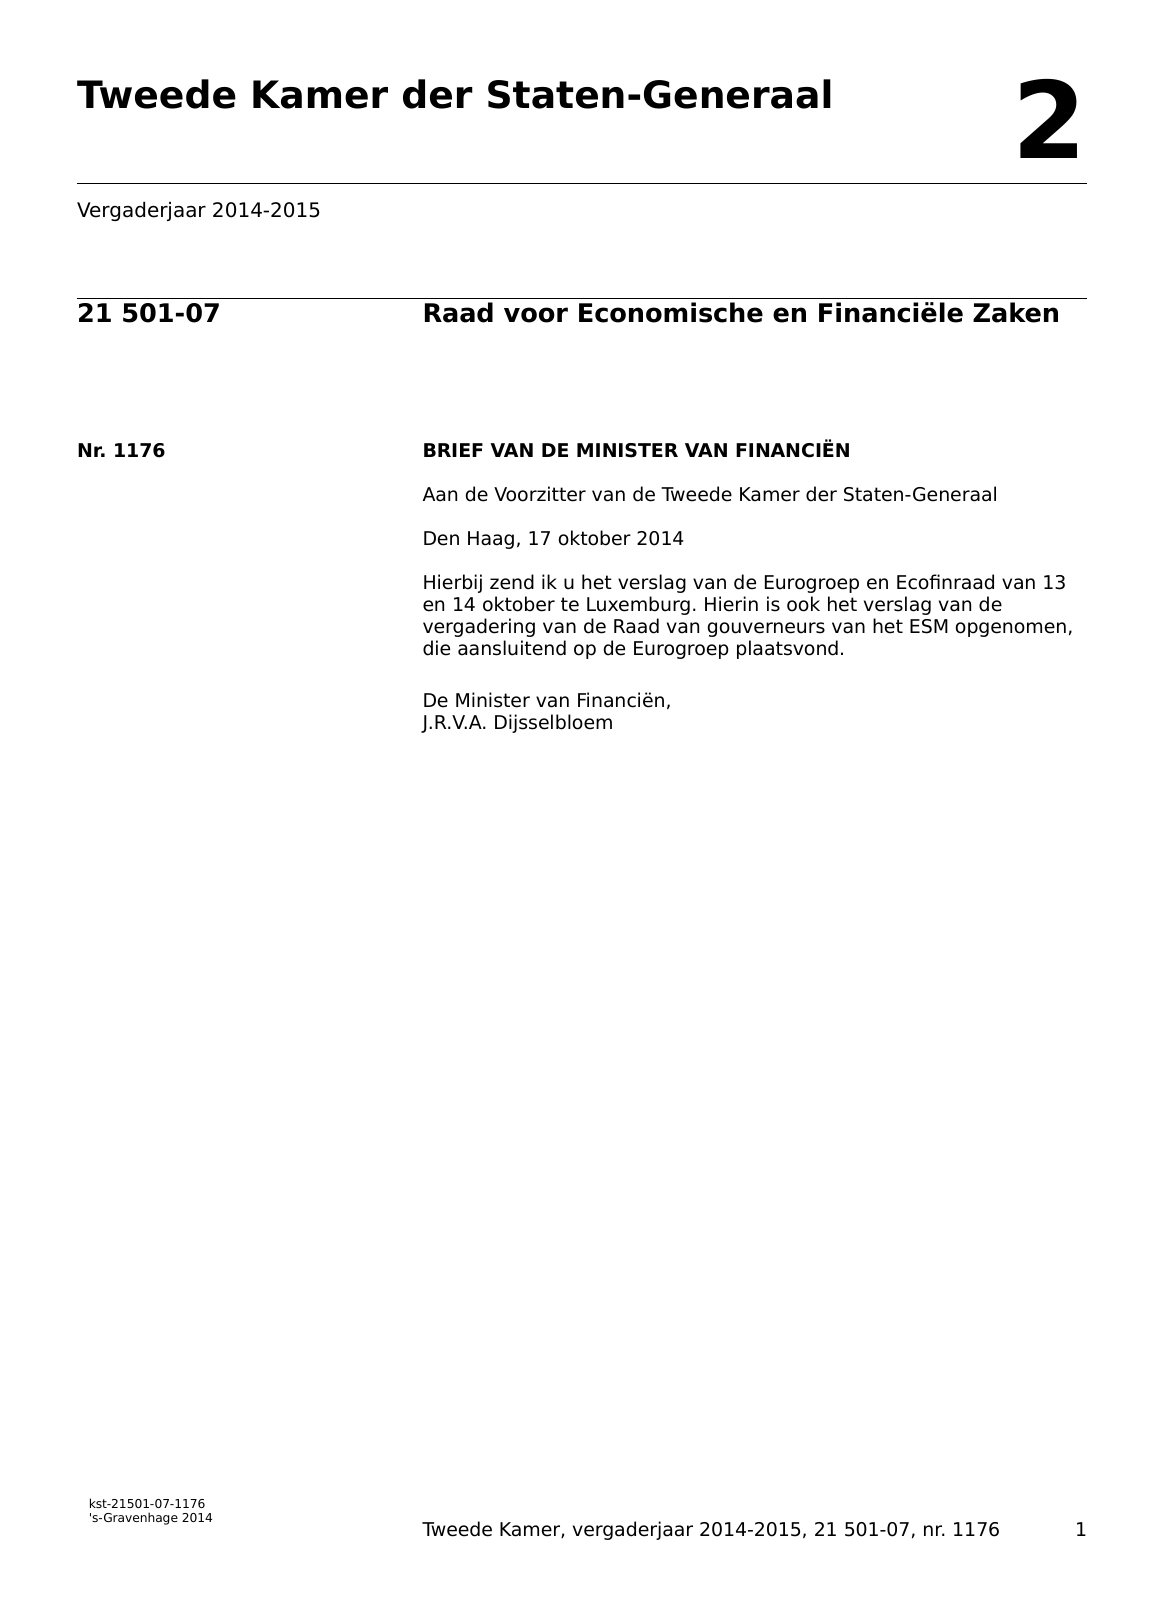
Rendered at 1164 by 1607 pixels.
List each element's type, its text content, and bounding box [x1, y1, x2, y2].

text kst-21501-07-1176 [88, 1497, 323, 1511]
text Aan de Voorzitter van de Tweede Kamer der Staten-Generaal [422, 484, 1087, 506]
text Den Haag, 17 oktober 2014 [422, 528, 1087, 550]
text 's-Gravenhage 2014 [88, 1511, 323, 1525]
text De Minister van Financiën, J.R.V.A. Dijsselbloem [422, 690, 1087, 734]
text Hierbij zend ik u het verslag van de Eurogroep en Ecofinraad van 13 en 14 oktober te Luxemburg. Hierin is ook het verslag van de vergadering van de Raad van gouverneurs van het ESM opgenomen, die aansluitend op de Eurogroep plaatsvond. [422, 572, 1087, 660]
table_cell Vergaderjaar 2014-2015 [77, 184, 1087, 298]
subtitle 21 501-07 Raad voor Economische en Financiële Zaken [77, 299, 1087, 329]
table_header Tweede Kamer der Staten-Generaal [77, 59, 886, 183]
table_header 2 [886, 59, 1087, 183]
subtitle Nr. 1176 BRIEF VAN DE MINISTER VAN FINANCIËN [77, 440, 1087, 462]
